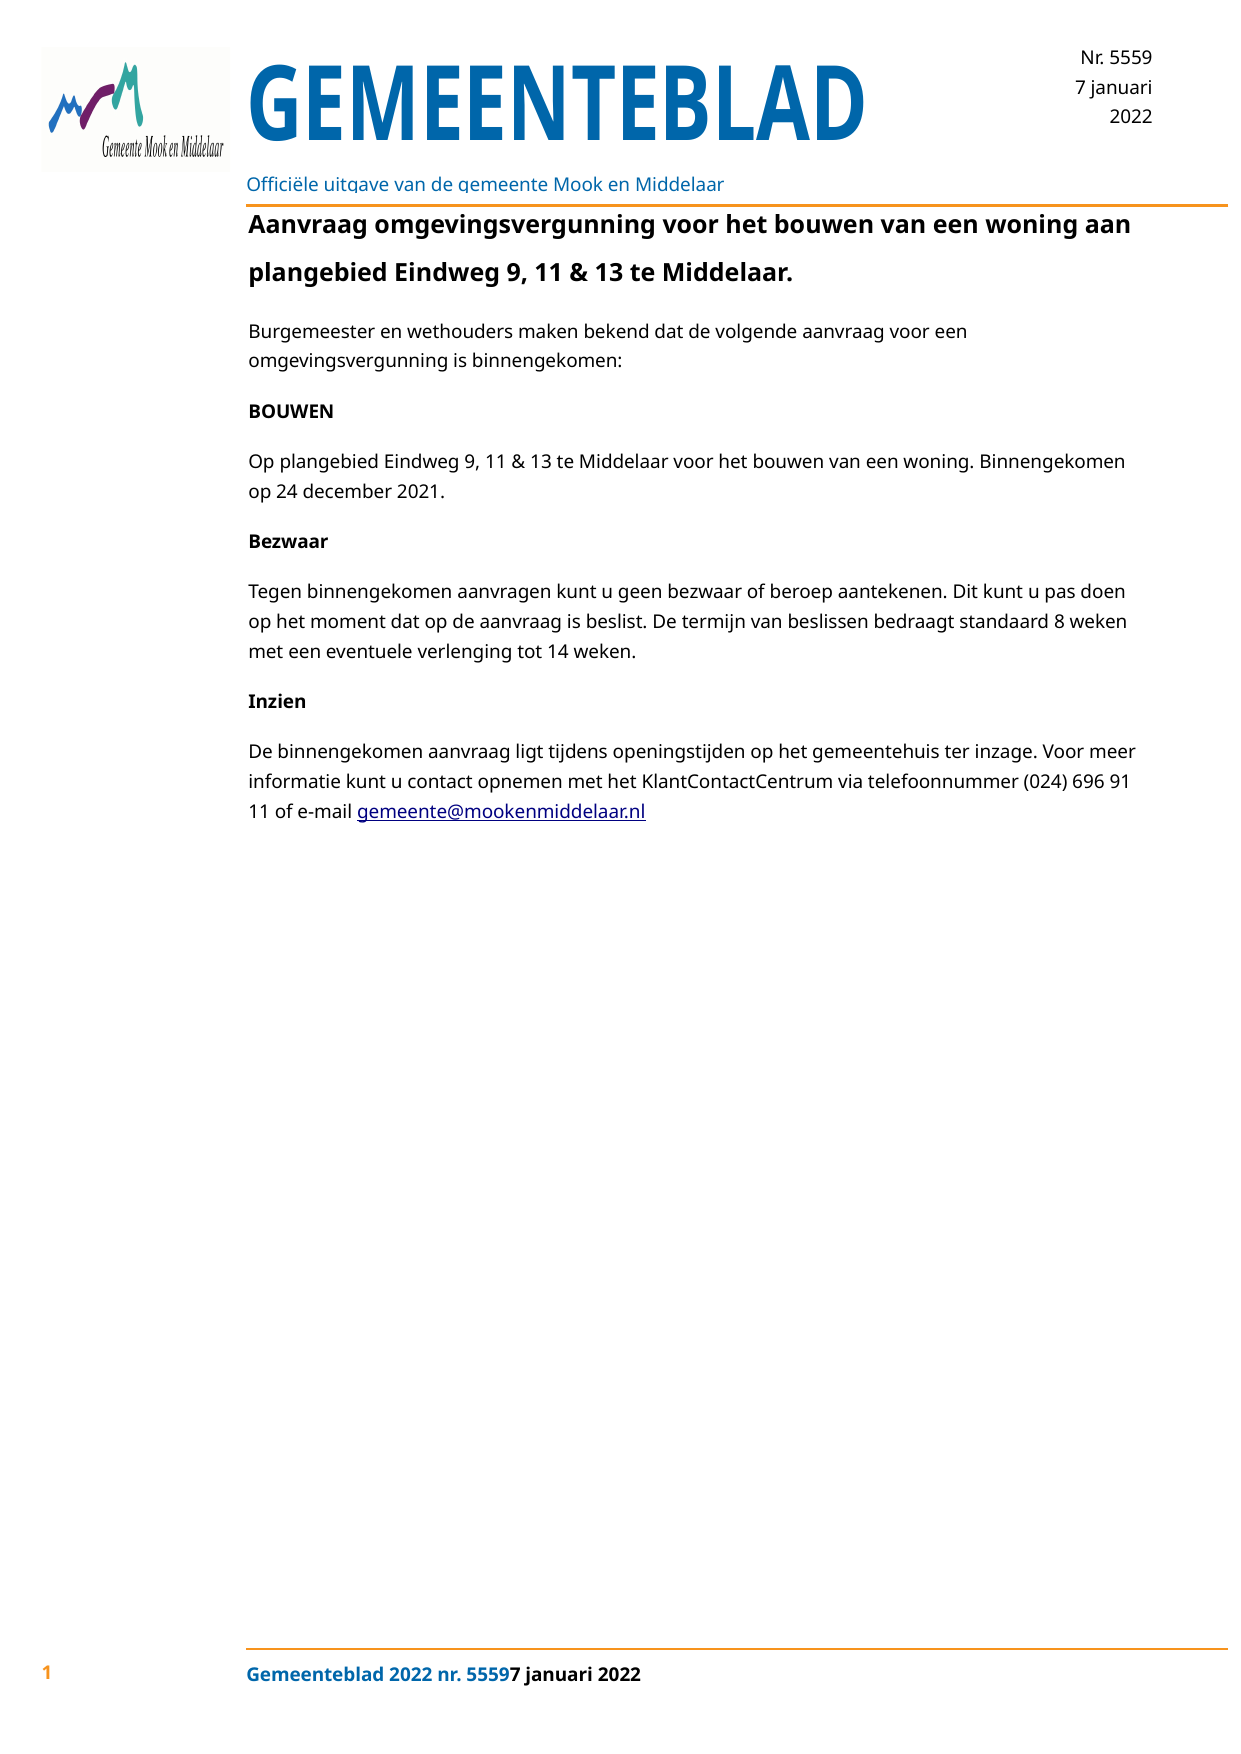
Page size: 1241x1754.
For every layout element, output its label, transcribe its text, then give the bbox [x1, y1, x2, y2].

text De binnengekomen aanvraag ligt tijdens openingstijden op het gemeentehuis ter inzage. Voor meer informatie kunt u contact opnemen met het KlantContactCentrum via telefoonnummer (024) 696 91 11 of e-mail gemeente@mookenmiddelaar.nl [248, 739, 1152, 824]
text Burgemeester en wethouders maken bekend dat de volgende aanvraag voor een omgevingsvergunning is binnengekomen: [248, 318, 1152, 373]
picture [41, 47, 231, 172]
text Op plangebied Eindweg 9, 11 & 13 te Middelaar voor het bouwen van een woning. Binnengekomen op 24 december 2021. [248, 448, 1152, 504]
text Inzien [248, 688, 1152, 714]
text Tegen binnengekomen aanvragen kunt u geen bezwaar of beroep aantekenen. Dit kunt u pas doen op het moment dat op de aanvraag is beslist. De termijn van beslissen bedraagt standaard 8 weken met een eventuele verlenging tot 14 weken. [248, 579, 1152, 664]
text Aanvraag omgevingsvergunning voor het bouwen van een woning aan plangebied Eindweg 9, 11 & 13 te Middelaar. [248, 207, 1152, 288]
text Bezwaar [248, 528, 1152, 554]
text BOUWEN [248, 398, 1152, 424]
